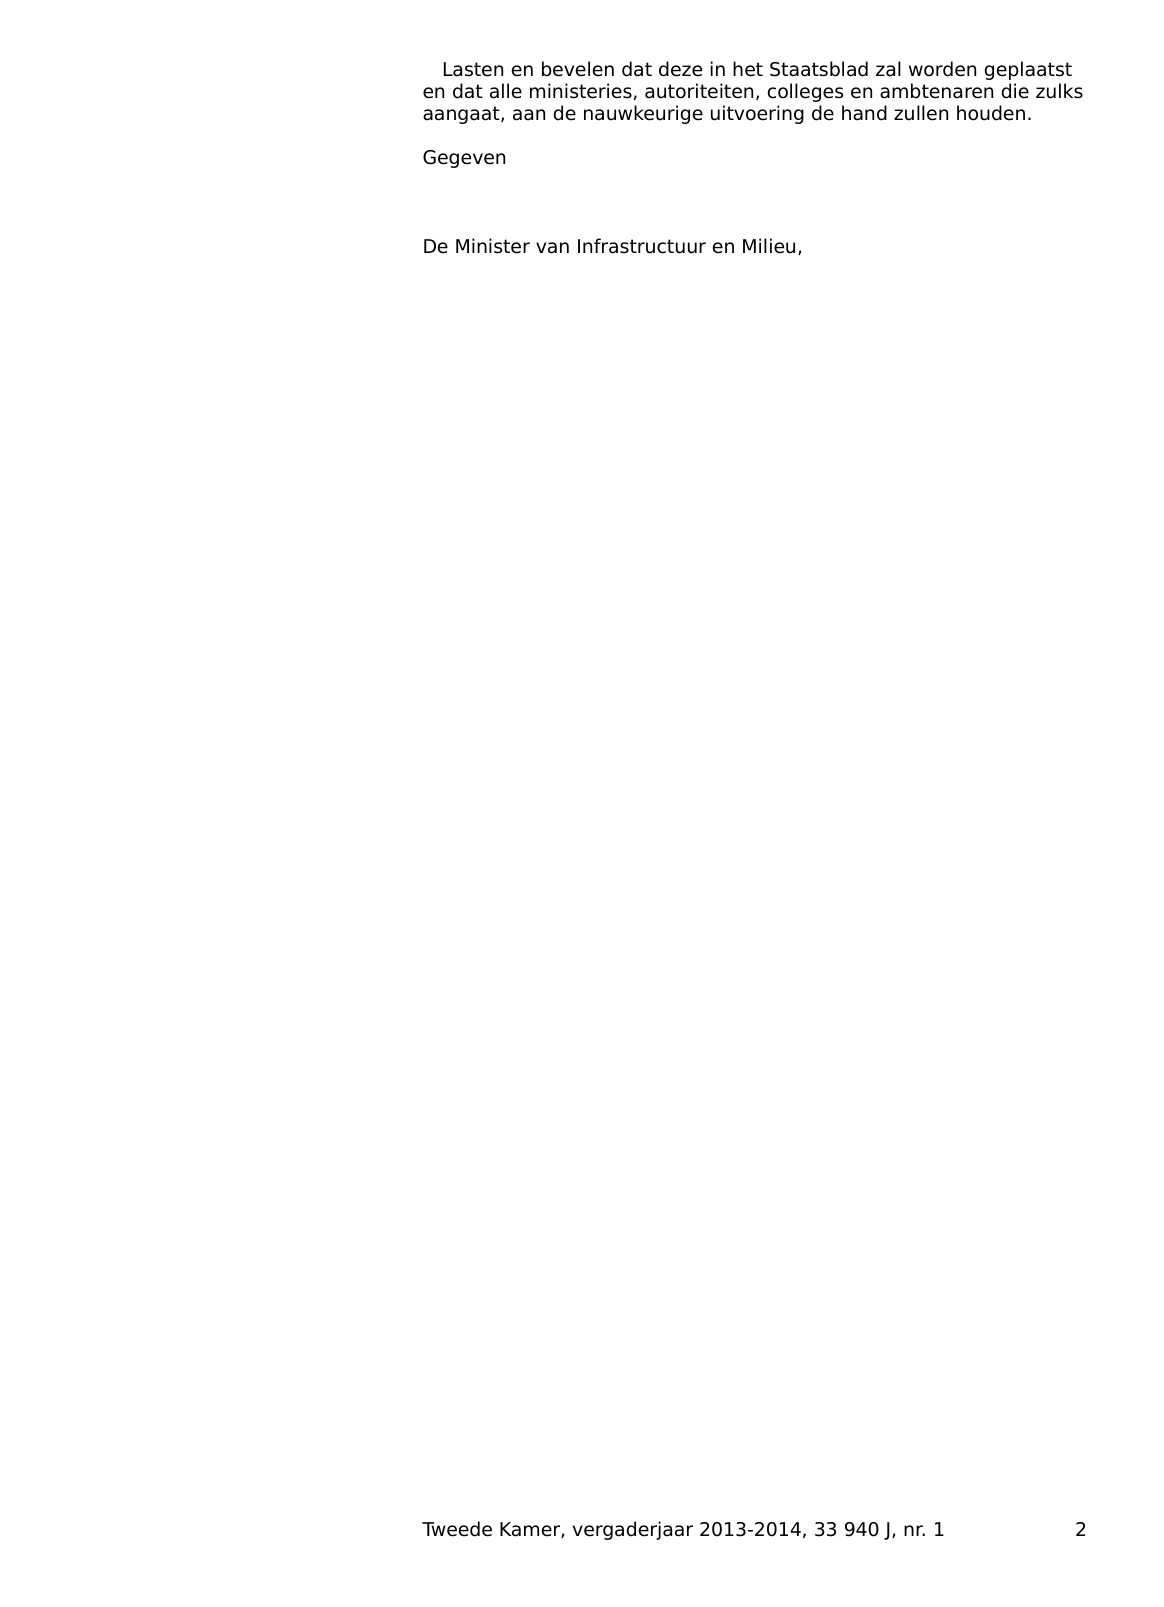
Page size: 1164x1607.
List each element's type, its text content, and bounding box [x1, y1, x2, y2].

text De Minister van Infrastructuur en Milieu, [422, 236, 1087, 258]
text Gegeven [422, 147, 1087, 169]
text Lasten en bevelen dat deze in het Staatsblad zal worden geplaatst en dat alle ministeries, autoriteiten, colleges en ambtenaren die zulks aangaat, aan de nauwkeurige uitvoering de hand zullen houden. [422, 59, 1087, 125]
